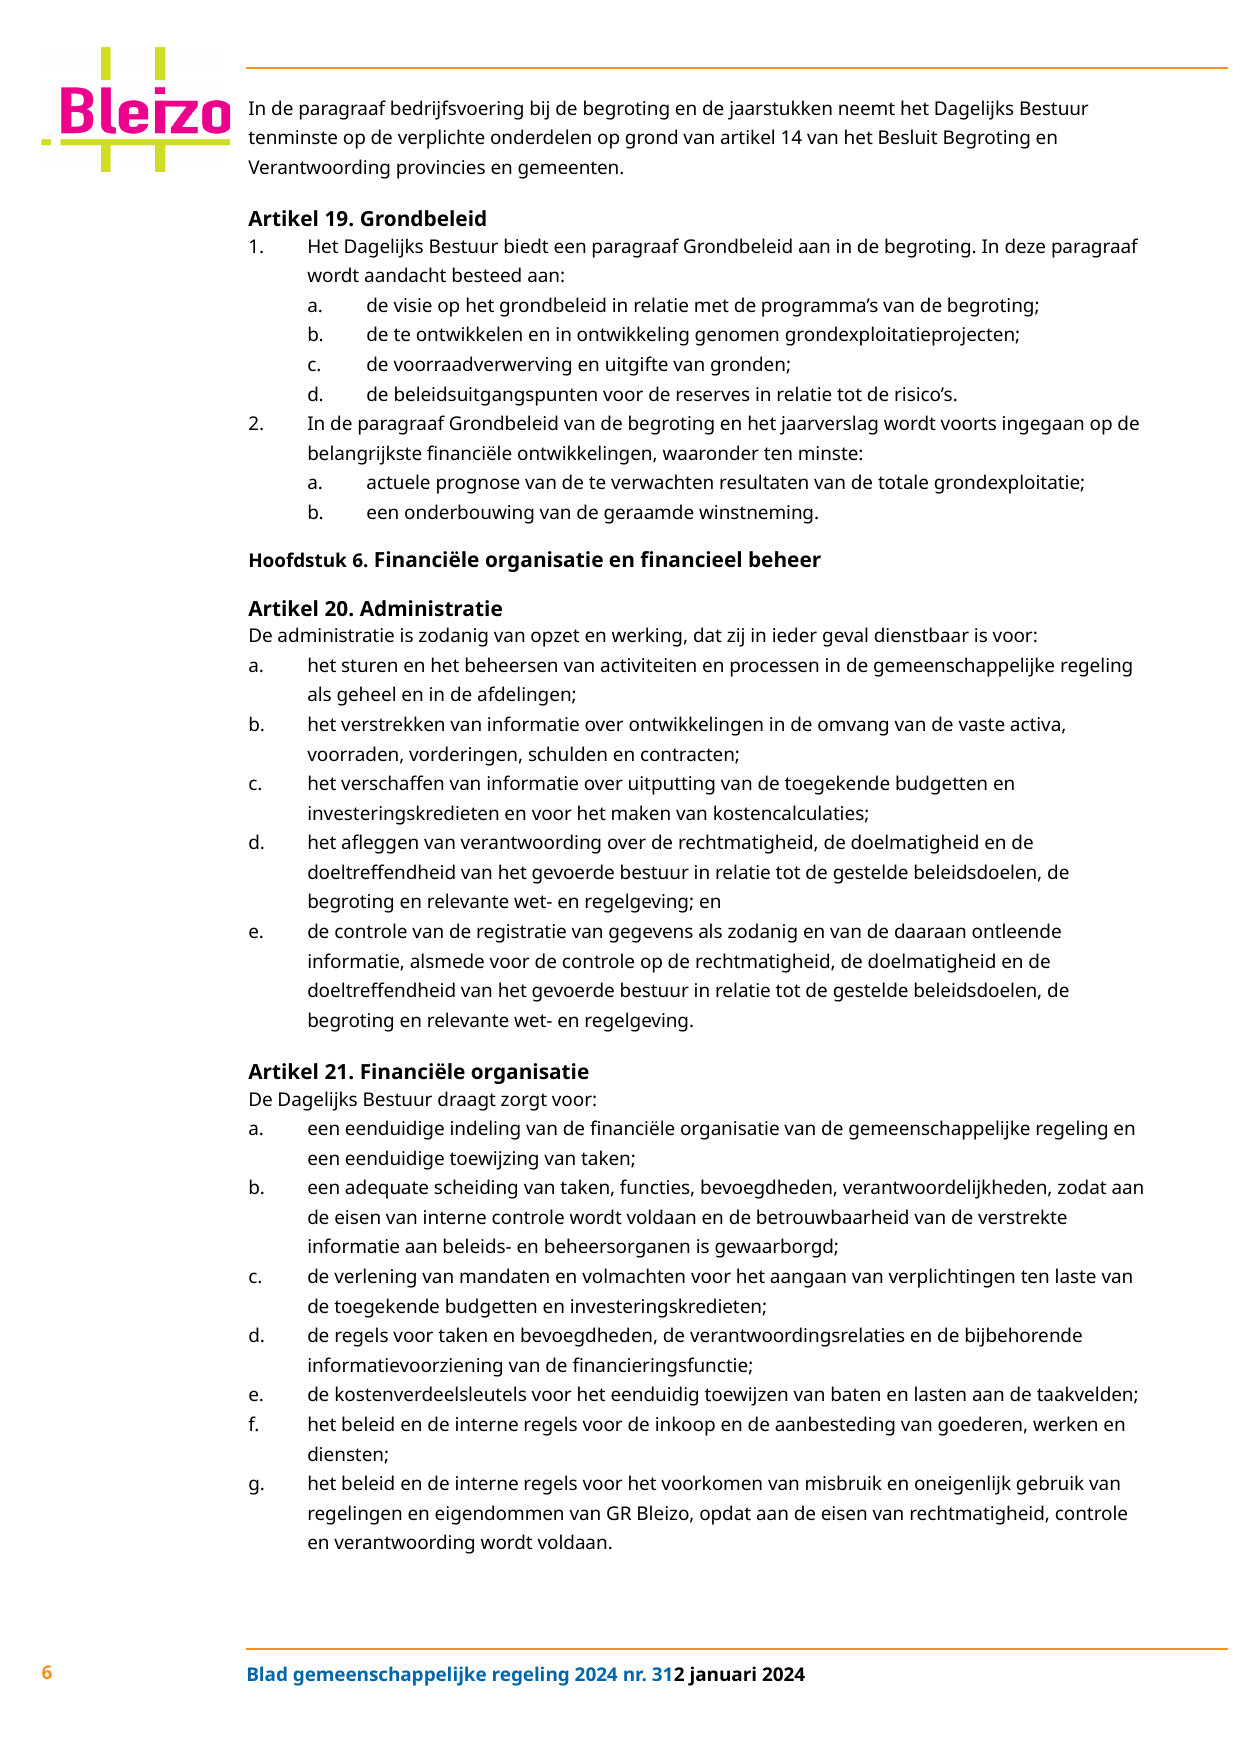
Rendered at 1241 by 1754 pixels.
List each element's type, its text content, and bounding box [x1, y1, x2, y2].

text Hoofdstuk 6. Financiële organisatie en financieel beheer [248, 545, 1152, 573]
list het sturen en het beheersen van activiteiten en processen in de gemeenschappelijke regeling als geheel en in de afdelingen; [248, 652, 1152, 707]
list het beleid en de interne regels voor de inkoop en de aanbesteding van goederen, werken en diensten; [248, 1411, 1152, 1467]
text Artikel 19. Grondbeleid [248, 204, 1152, 233]
list een onderbouwing van de geraamde winstneming. [307, 499, 1152, 525]
text De Dagelijks Bestuur draagt zorgt voor: [248, 1086, 1152, 1112]
list de visie op het grondbeleid in relatie met de programma’s van de begroting; [307, 292, 1152, 318]
list de regels voor taken en bevoegdheden, de verantwoordingsrelaties en de bijbehorende informatievoorziening van de financieringsfunctie; [248, 1322, 1152, 1378]
list In de paragraaf Grondbeleid van de begroting en het jaarverslag wordt voorts ingegaan op de belangrijkste financiële ontwikkelingen, waaronder ten minste: [248, 410, 1152, 466]
list een adequate scheiding van taken, functies, bevoegdheden, verantwoordelijkheden, zodat aan de eisen van interne controle wordt voldaan en de betrouwbaarheid van de verstrekte informatie aan beleids- en beheersorganen is gewaarborgd; [248, 1174, 1152, 1259]
list de voorraadverwerving en uitgifte van gronden; [307, 351, 1152, 377]
list de kostenverdeelsleutels voor het eenduidig toewijzen van baten en lasten aan de taakvelden; [248, 1382, 1152, 1407]
list de controle van de registratie van gegevens als zodanig en van de daaraan ontleende informatie, alsmede voor de controle op de rechtmatigheid, de doelmatigheid en de doeltreffendheid van het gevoerde bestuur in relatie tot de gestelde beleidsdoelen, de begroting en relevante wet- en regelgeving. [248, 918, 1152, 1033]
text In de paragraaf bedrijfsvoering bij de begroting en de jaarstukken neemt het Dagelijks Bestuur tenminste op de verplichte onderdelen op grond van artikel 14 van het Besluit Begroting en Verantwoording provincies en gemeenten. [248, 95, 1152, 180]
list de verlening van mandaten en volmachten voor het aangaan van verplichtingen ten laste van de toegekende budgetten en investeringskredieten; [248, 1263, 1152, 1319]
text Artikel 20. Administratie [248, 594, 1152, 622]
list Het Dagelijks Bestuur biedt een paragraaf Grondbeleid aan in de begroting. In deze paragraaf wordt aandacht besteed aan: [248, 233, 1152, 288]
text Artikel 21. Financiële organisatie [248, 1057, 1152, 1086]
list het afleggen van verantwoording over de rechtmatigheid, de doelmatigheid en de doeltreffendheid van het gevoerde bestuur in relatie tot de gestelde beleidsdoelen, de begroting en relevante wet- en regelgeving; en [248, 829, 1152, 914]
list de te ontwikkelen en in ontwikkeling genomen grondexploitatieprojecten; [307, 322, 1152, 347]
list actuele prognose van de te verwachten resultaten van de totale grondexploitatie; [307, 469, 1152, 495]
list het verschaffen van informatie over uitputting van de toegekende budgetten en investeringskredieten en voor het maken van kostencalculaties; [248, 770, 1152, 826]
text De administratie is zodanig van opzet en werking, dat zij in ieder geval dienstbaar is voor: [248, 622, 1152, 648]
list het beleid en de interne regels voor het voorkomen van misbruik en oneigenlijk gebruik van regelingen en eigendommen van GR Bleizo, opdat aan de eisen van rechtmatigheid, controle en verantwoording wordt voldaan. [248, 1470, 1152, 1555]
list de beleidsuitgangspunten voor de reserves in relatie tot de risico’s. [307, 381, 1152, 406]
picture [41, 47, 231, 172]
list het verstrekken van informatie over ontwikkelingen in de omvang van de vaste activa, voorraden, vorderingen, schulden en contracten; [248, 711, 1152, 766]
list een eenduidige indeling van de financiële organisatie van de gemeenschappelijke regeling en een eenduidige toewijzing van taken; [248, 1115, 1152, 1171]
